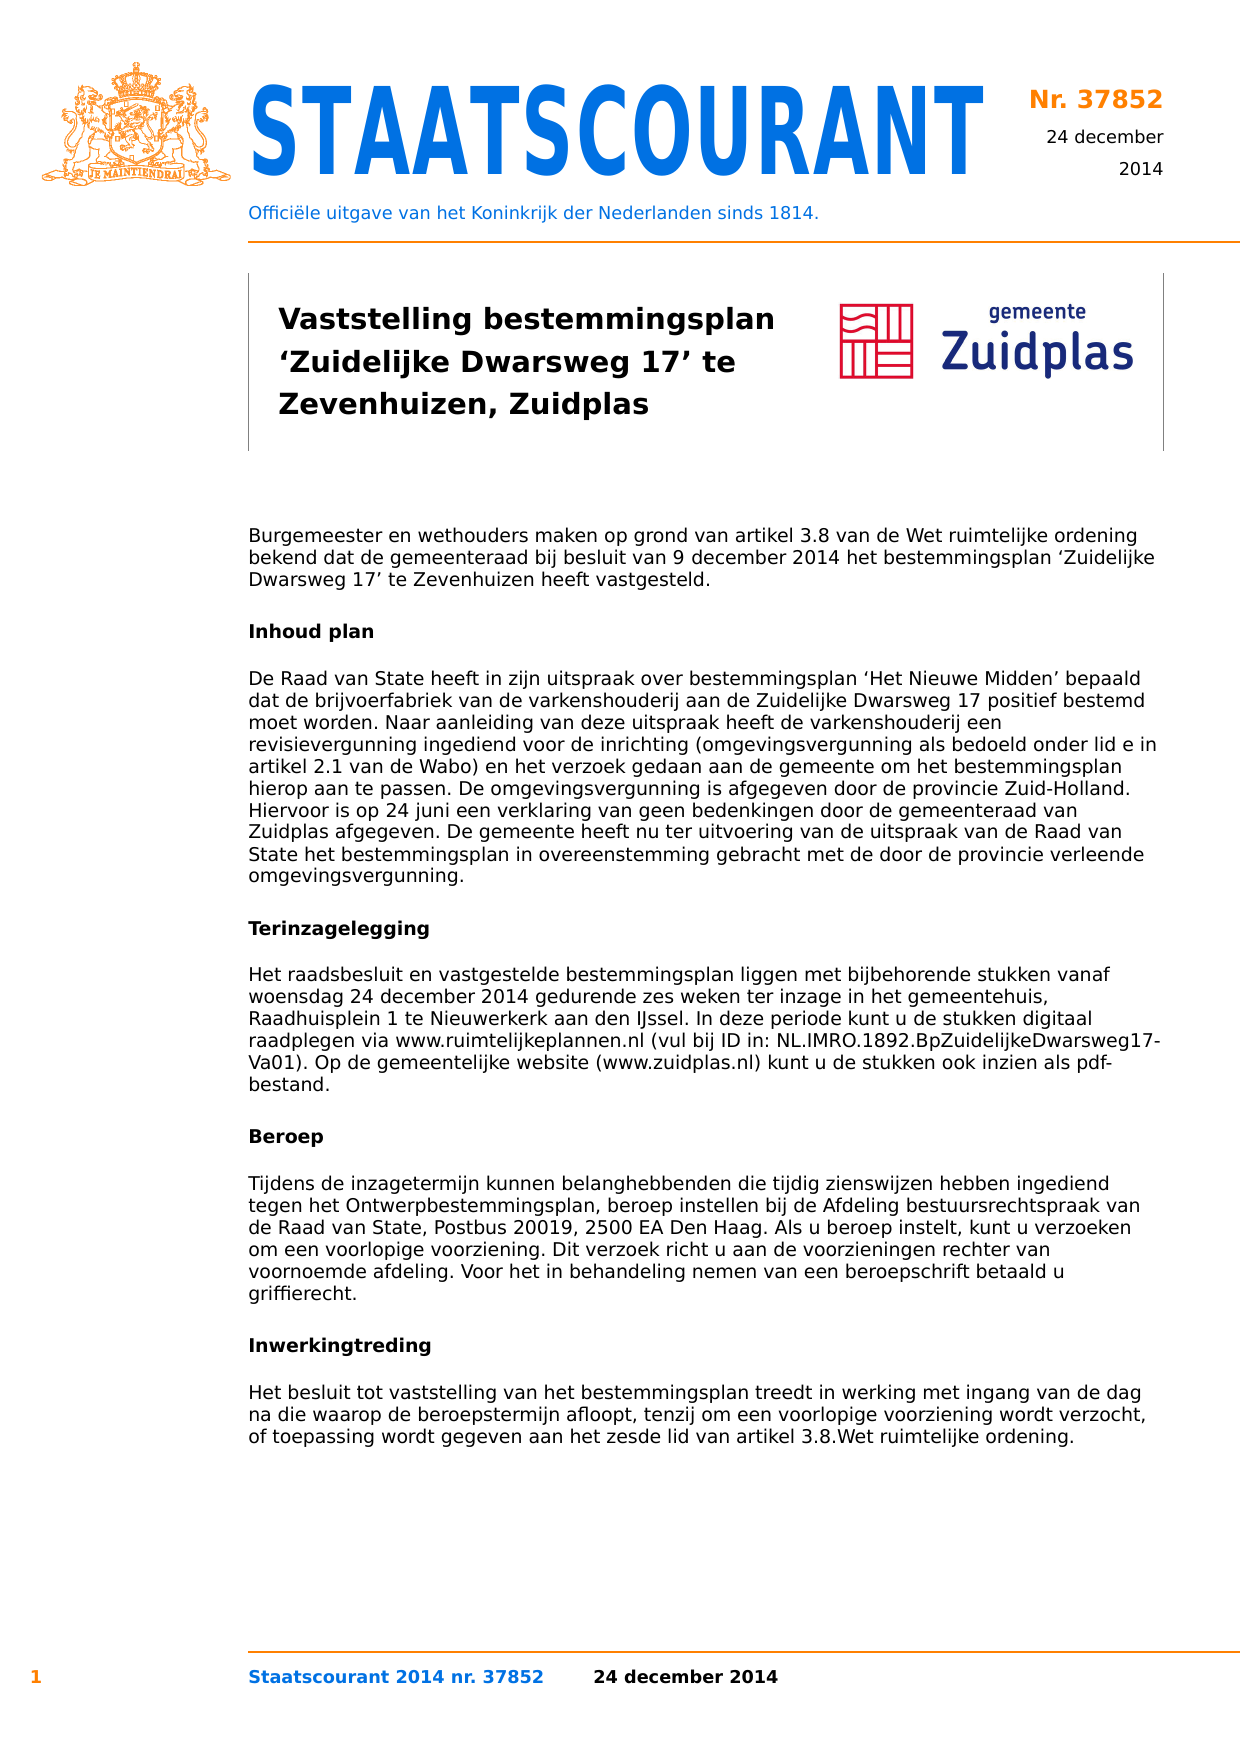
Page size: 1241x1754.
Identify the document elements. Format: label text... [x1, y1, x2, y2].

table_header Nr. 37852 [998, 62, 1240, 121]
table_cell 2014 [998, 153, 1240, 203]
text Burgemeester en wethouders maken op grond van artikel 3.8 van de Wet ruimtelijke ordening bekend dat de gemeenteraad bij besluit van 9 december 2014 het bestemmingsplan ‘Zuidelijke Dwarsweg 17’ te Zevenhuizen heeft vastgesteld. [248, 525, 1163, 591]
text Het raadsbesluit en vastgestelde bestemmingsplan liggen met bijbehorende stukken vanaf woensdag 24 december 2014 gedurende zes weken ter inzage in het gemeentehuis, Raadhuisplein 1 te Nieuwerkerk aan den IJssel. In deze periode kunt u de stukken digitaal raadplegen via www.ruimtelijkeplannen.nl (vul bij ID in: NL.IMRO.1892.BpZuidelijkeDwarsweg17-Va01). Op de gemeentelijke website (www.zuidplas.nl) kunt u de stukken ook inzien als pdf-bestand. [248, 964, 1163, 1096]
text Het besluit tot vaststelling van het bestemmingsplan treedt in werking met ingang van de dag na die waarop de beroepstermijn afloopt, tenzij om een voorlopige voorziening wordt verzocht, of toepassing wordt gegeven aan het zesde lid van artikel 3.8.Wet ruimtelijke ordening. [248, 1382, 1163, 1448]
text De Raad van State heeft in zijn uitspraak over bestemmingsplan ‘Het Nieuwe Midden’ bepaald dat de brijvoerfabriek van de varkenshouderij aan de Zuidelijke Dwarsweg 17 positief bestemd moet worden. Naar aanleiding van deze uitspraak heeft de varkenshouderij een revisievergunning ingediend voor de inrichting (omgevingsvergunning als bedoeld onder lid e in artikel 2.1 van de Wabo) en het verzoek gedaan aan de gemeente om het bestemmingsplan hierop aan te passen. De omgevingsvergunning is afgegeven door de provincie Zuid-Holland. Hiervoor is op 24 juni een verklaring van geen bedenkingen door de gemeenteraad van Zuidplas afgegeven. De gemeente heeft nu ter uitvoering van de uitspraak van de Raad van State het bestemmingsplan in overeenstemming gebracht met de door de provincie verleende omgevingsvergunning. [248, 668, 1163, 887]
picture [41, 62, 231, 186]
table_header [25, 62, 248, 241]
text Tijdens de inzagetermijn kunnen belanghebbenden die tijdig zienswijzen hebben ingediend tegen het Ontwerpbestemmingsplan, beroep instellen bij de Afdeling bestuursrechtspraak van de Raad van State, Postbus 20019, 2500 EA Den Haag. Als u beroep instelt, kunt u verzoeken om een voorlopige voorziening. Dit verzoek richt u aan de voorzieningen rechter van voornoemde afdeling. Voor het in behandeling nemen van een beroepschrift betaald u griffierecht. [248, 1173, 1163, 1305]
subtitle Inwerkingtreding [248, 1335, 1163, 1357]
subtitle Beroep [248, 1126, 1163, 1148]
table_cell 24 december [998, 121, 1240, 153]
table_cell Officiële uitgave van het Koninkrijk der Nederlanden sinds 1814. [248, 203, 1240, 241]
subtitle Inhoud plan [248, 621, 1163, 643]
subtitle Vaststelling bestemmingsplan ‘Zuidelijke Dwarsweg 17’ te Zevenhuizen, Zuidplas [249, 273, 1163, 451]
subtitle Terinzagelegging [248, 917, 1163, 939]
picture [838, 302, 1134, 380]
table_header STAATSCOURANT [248, 62, 998, 203]
